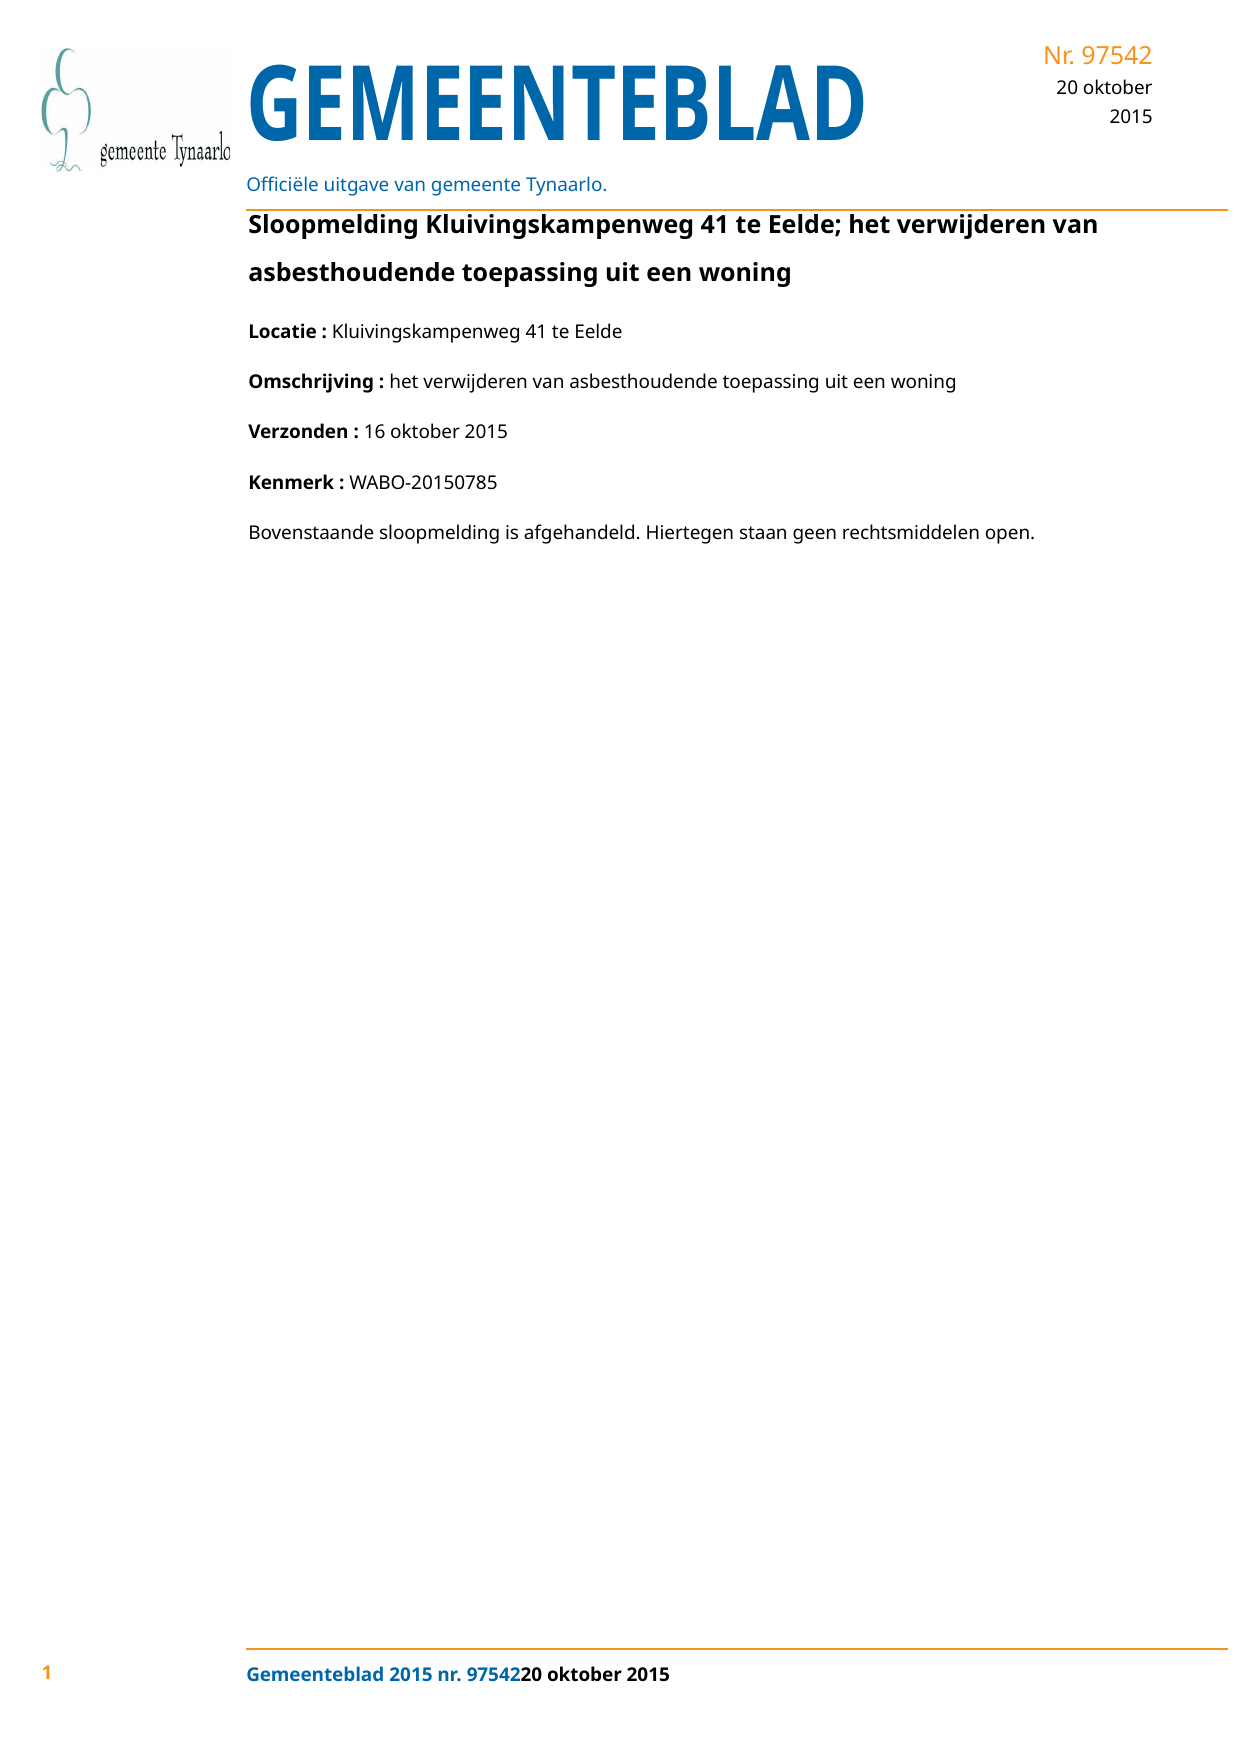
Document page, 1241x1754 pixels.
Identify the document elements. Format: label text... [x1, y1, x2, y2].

text Omschrijving : het verwijderen van asbesthoudende toepassing uit een woning [248, 368, 1152, 394]
text Bovenstaande sloopmelding is afgehandeld. Hiertegen staan geen rechtsmiddelen open. [248, 519, 1152, 545]
text Locatie : Kluivingskampenweg 41 te Eelde [248, 318, 1152, 344]
text Sloopmelding Kluivingskampenweg 41 te Eelde; het verwijderen van asbesthoudende toepassing uit een woning [248, 211, 1152, 288]
picture [41, 47, 231, 172]
text Verzonden : 16 oktober 2015 [248, 419, 1152, 444]
text Kenmerk : WABO-20150785 [248, 469, 1152, 495]
